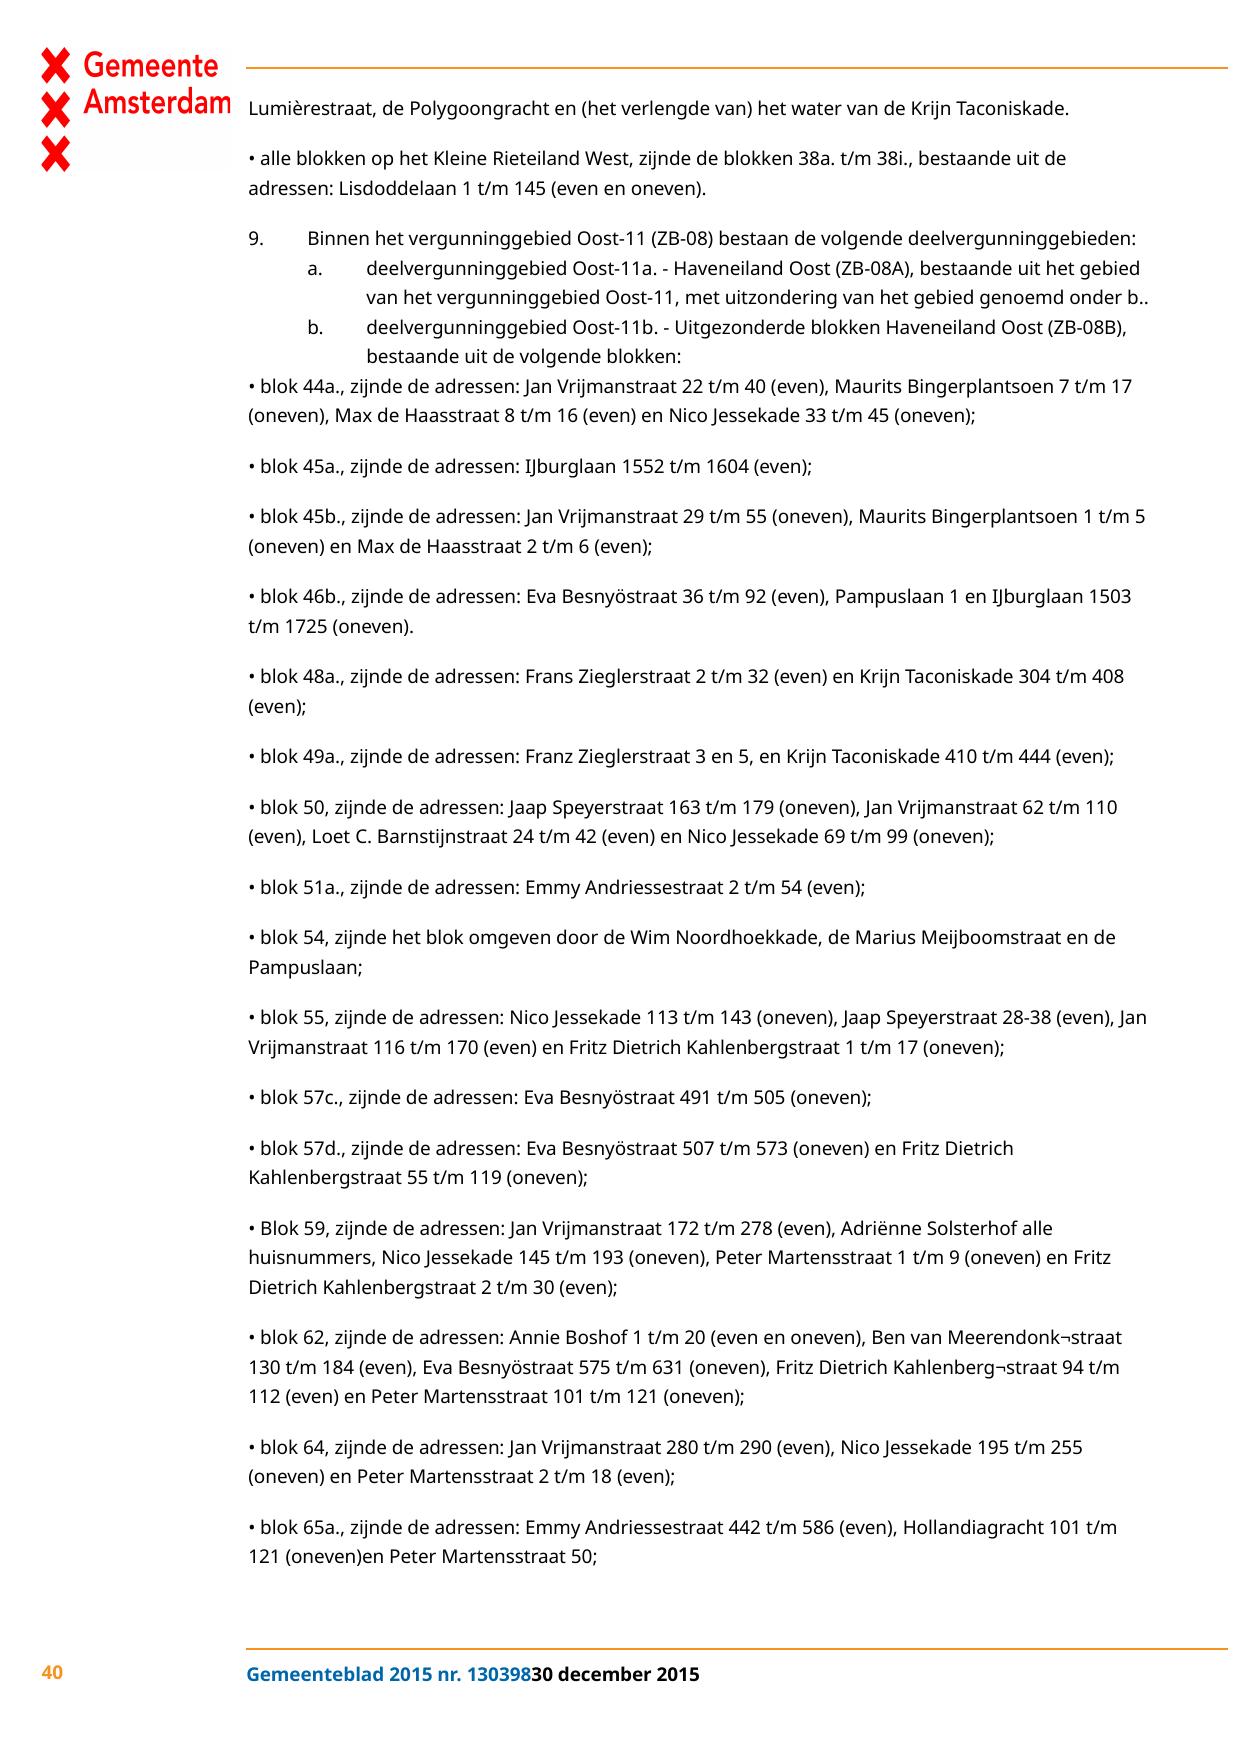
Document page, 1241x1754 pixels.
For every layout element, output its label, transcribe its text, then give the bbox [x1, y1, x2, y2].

text • blok 57d., zijnde de adressen: Eva Besnyöstraat 507 t/m 573 (oneven) en Fritz Dietrich Kahlenbergstraat 55 t/m 119 (oneven); [248, 1135, 1152, 1190]
text • Blok 59, zijnde de adressen: Jan Vrijmanstraat 172 t/m 278 (even), Adriënne Solsterhof alle huisnummers, Nico Jessekade 145 t/m 193 (oneven), Peter Martensstraat 1 t/m 9 (oneven) en Fritz Dietrich Kahlenbergstraat 2 t/m 30 (even); [248, 1215, 1152, 1300]
text • blok 48a., zijnde de adressen: Frans Zieglerstraat 2 t/m 32 (even) en Krijn Taconiskade 304 t/m 408 (even); [248, 663, 1152, 719]
text • blok 45a., zijnde de adressen: IJburglaan 1552 t/m 1604 (even); [248, 453, 1152, 479]
list Binnen het vergunninggebied Oost-11 (ZB-08) bestaan de volgende deelvergunninggebieden: [248, 225, 1152, 251]
text • blok 50, zijnde de adressen: Jaap Speyerstraat 163 t/m 179 (oneven), Jan Vrijmanstraat 62 t/m 110 (even), Loet C. Barnstijnstraat 24 t/m 42 (even) en Nico Jessekade 69 t/m 99 (oneven); [248, 794, 1152, 849]
text • blok 55, zijnde de adressen: Nico Jessekade 113 t/m 143 (oneven), Jaap Speyerstraat 28-38 (even), Jan Vrijmanstraat 116 t/m 170 (even) en Fritz Dietrich Kahlenbergstraat 1 t/m 17 (oneven); [248, 1004, 1152, 1060]
list deelvergunninggebied Oost-11b. - Uitgezonderde blokken Haveneiland Oost (ZB-08B), bestaande uit de volgende blokken: [307, 314, 1152, 369]
text • blok 54, zijnde het blok omgeven door de Wim Noordhoekkade, de Marius Meijboomstraat en de Pampuslaan; [248, 924, 1152, 980]
text • blok 62, zijnde de adressen: Annie Boshof 1 t/m 20 (even en oneven), Ben van Meerendonk¬straat 130 t/m 184 (even), Eva Besnyöstraat 575 t/m 631 (oneven), Fritz Dietrich Kahlenberg¬straat 94 t/m 112 (even) en Peter Martensstraat 101 t/m 121 (oneven); [248, 1324, 1152, 1409]
text • blok 46b., zijnde de adressen: Eva Besnyöstraat 36 t/m 92 (even), Pampuslaan 1 en IJburglaan 1503 t/m 1725 (oneven). [248, 583, 1152, 639]
list deelvergunninggebied Oost-11a. - Haveneiland Oost (ZB-08A), bestaande uit het gebied van het vergunninggebied Oost-11, met uitzondering van het gebied genoemd onder b.. [307, 255, 1152, 310]
picture [41, 47, 231, 172]
text • blok 64, zijnde de adressen: Jan Vrijmanstraat 280 t/m 290 (even), Nico Jessekade 195 t/m 255 (oneven) en Peter Martensstraat 2 t/m 18 (even); [248, 1434, 1152, 1489]
text • blok 51a., zijnde de adressen: Emmy Andriessestraat 2 t/m 54 (even); [248, 874, 1152, 900]
text • alle blokken op het Kleine Rieteiland West, zijnde de blokken 38a. t/m 38i., bestaande uit de adressen: Lisdoddelaan 1 t/m 145 (even en oneven). [248, 145, 1152, 201]
text • blok 45b., zijnde de adressen: Jan Vrijmanstraat 29 t/m 55 (oneven), Maurits Bingerplantsoen 1 t/m 5 (oneven) en Max de Haasstraat 2 t/m 6 (even); [248, 503, 1152, 559]
text • blok 49a., zijnde de adressen: Franz Zieglerstraat 3 en 5, en Krijn Taconiskade 410 t/m 444 (even); [248, 743, 1152, 769]
text Lumièrestraat, de Polygoongracht en (het verlengde van) het water van de Krijn Taconiskade. [248, 95, 1152, 121]
text • blok 44a., zijnde de adressen: Jan Vrijmanstraat 22 t/m 40 (even), Maurits Bingerplantsoen 7 t/m 17 (oneven), Max de Haasstraat 8 t/m 16 (even) en Nico Jessekade 33 t/m 45 (oneven); [248, 373, 1152, 428]
text • blok 57c., zijnde de adressen: Eva Besnyöstraat 491 t/m 505 (oneven); [248, 1084, 1152, 1110]
text • blok 65a., zijnde de adressen: Emmy Andriessestraat 442 t/m 586 (even), Hollandiagracht 101 t/m 121 (oneven)en Peter Martensstraat 50; [248, 1514, 1152, 1569]
